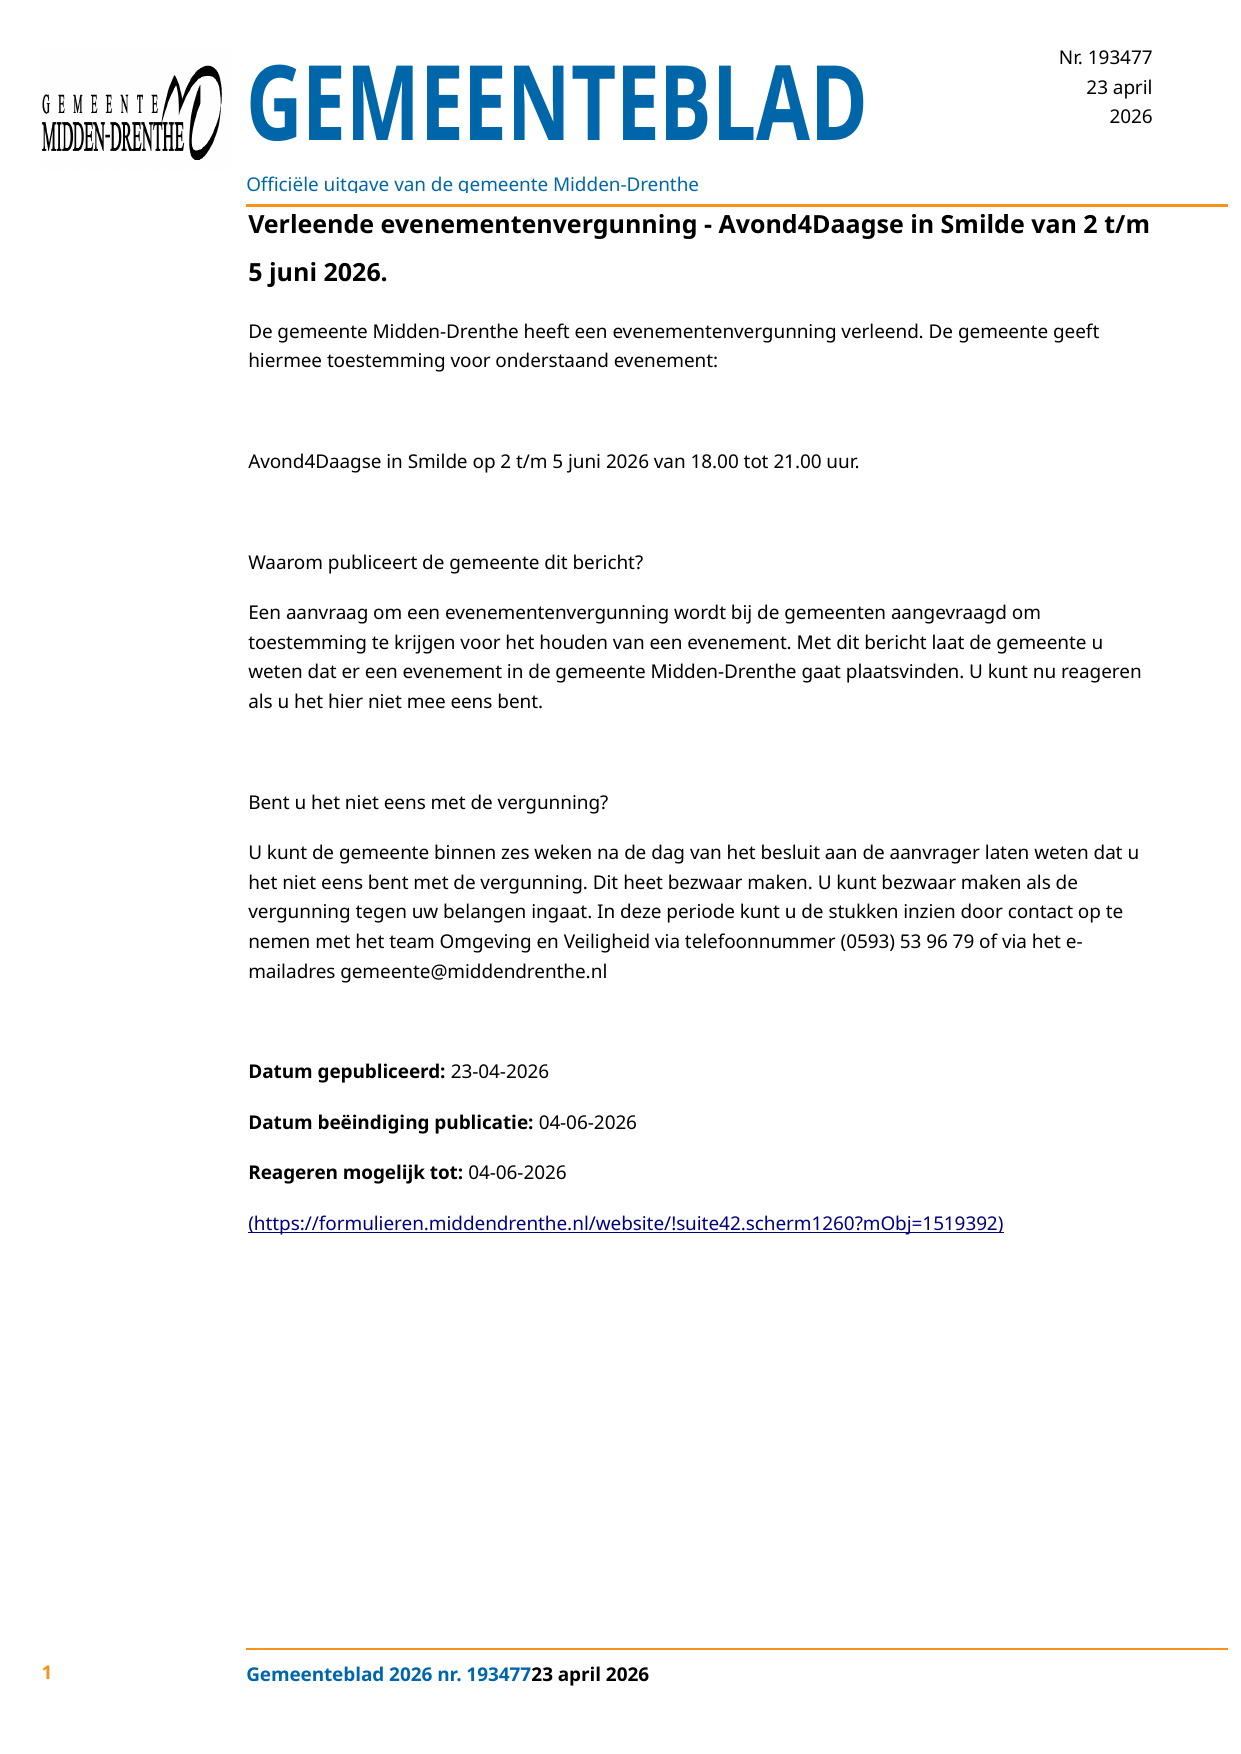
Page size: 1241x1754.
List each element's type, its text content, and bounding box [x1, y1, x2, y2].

text Datum beëindiging publicatie: 04-06-2026 [248, 1109, 1152, 1135]
text Reageren mogelijk tot: 04-06-2026 [248, 1159, 1152, 1185]
text Een aanvraag om een evenementenvergunning wordt bij de gemeenten aangevraagd om toestemming te krijgen voor het houden van een evenement. Met dit bericht laat de gemeente u weten dat er een evenement in de gemeente Midden-Drenthe gaat plaatsvinden. U kunt nu reageren als u het hier niet mee eens bent. [248, 599, 1152, 714]
text Waarom publiceert de gemeente dit bericht? [248, 549, 1152, 575]
text Verleende evenementenvergunning - Avond4Daagse in Smilde van 2 t/m 5 juni 2026. [248, 207, 1152, 288]
text U kunt de gemeente binnen zes weken na de dag van het besluit aan de aanvrager laten weten dat u het niet eens bent met de vergunning. Dit heet bezwaar maken. U kunt bezwaar maken als de vergunning tegen uw belangen ingaat. In deze periode kunt u de stukken inzien door contact op te nemen met het team Omgeving en Veiligheid via telefoonnummer (0593) 53 96 79 of via het e-mailadres gemeente@middendrenthe.nl [248, 839, 1152, 984]
picture [41, 47, 231, 172]
text Bent u het niet eens met de vergunning? [248, 789, 1152, 815]
text De gemeente Midden-Drenthe heeft een evenementenvergunning verleend. De gemeente geeft hiermee toestemming voor onderstaand evenement: [248, 318, 1152, 373]
text Avond4Daagse in Smilde op 2 t/m 5 juni 2026 van 18.00 tot 21.00 uur. [248, 448, 1152, 474]
text (https://formulieren.middendrenthe.nl/website/!suite42.scherm1260?mObj=1519392) [248, 1210, 1152, 1236]
text Datum gepubliceerd: 23-04-2026 [248, 1059, 1152, 1084]
